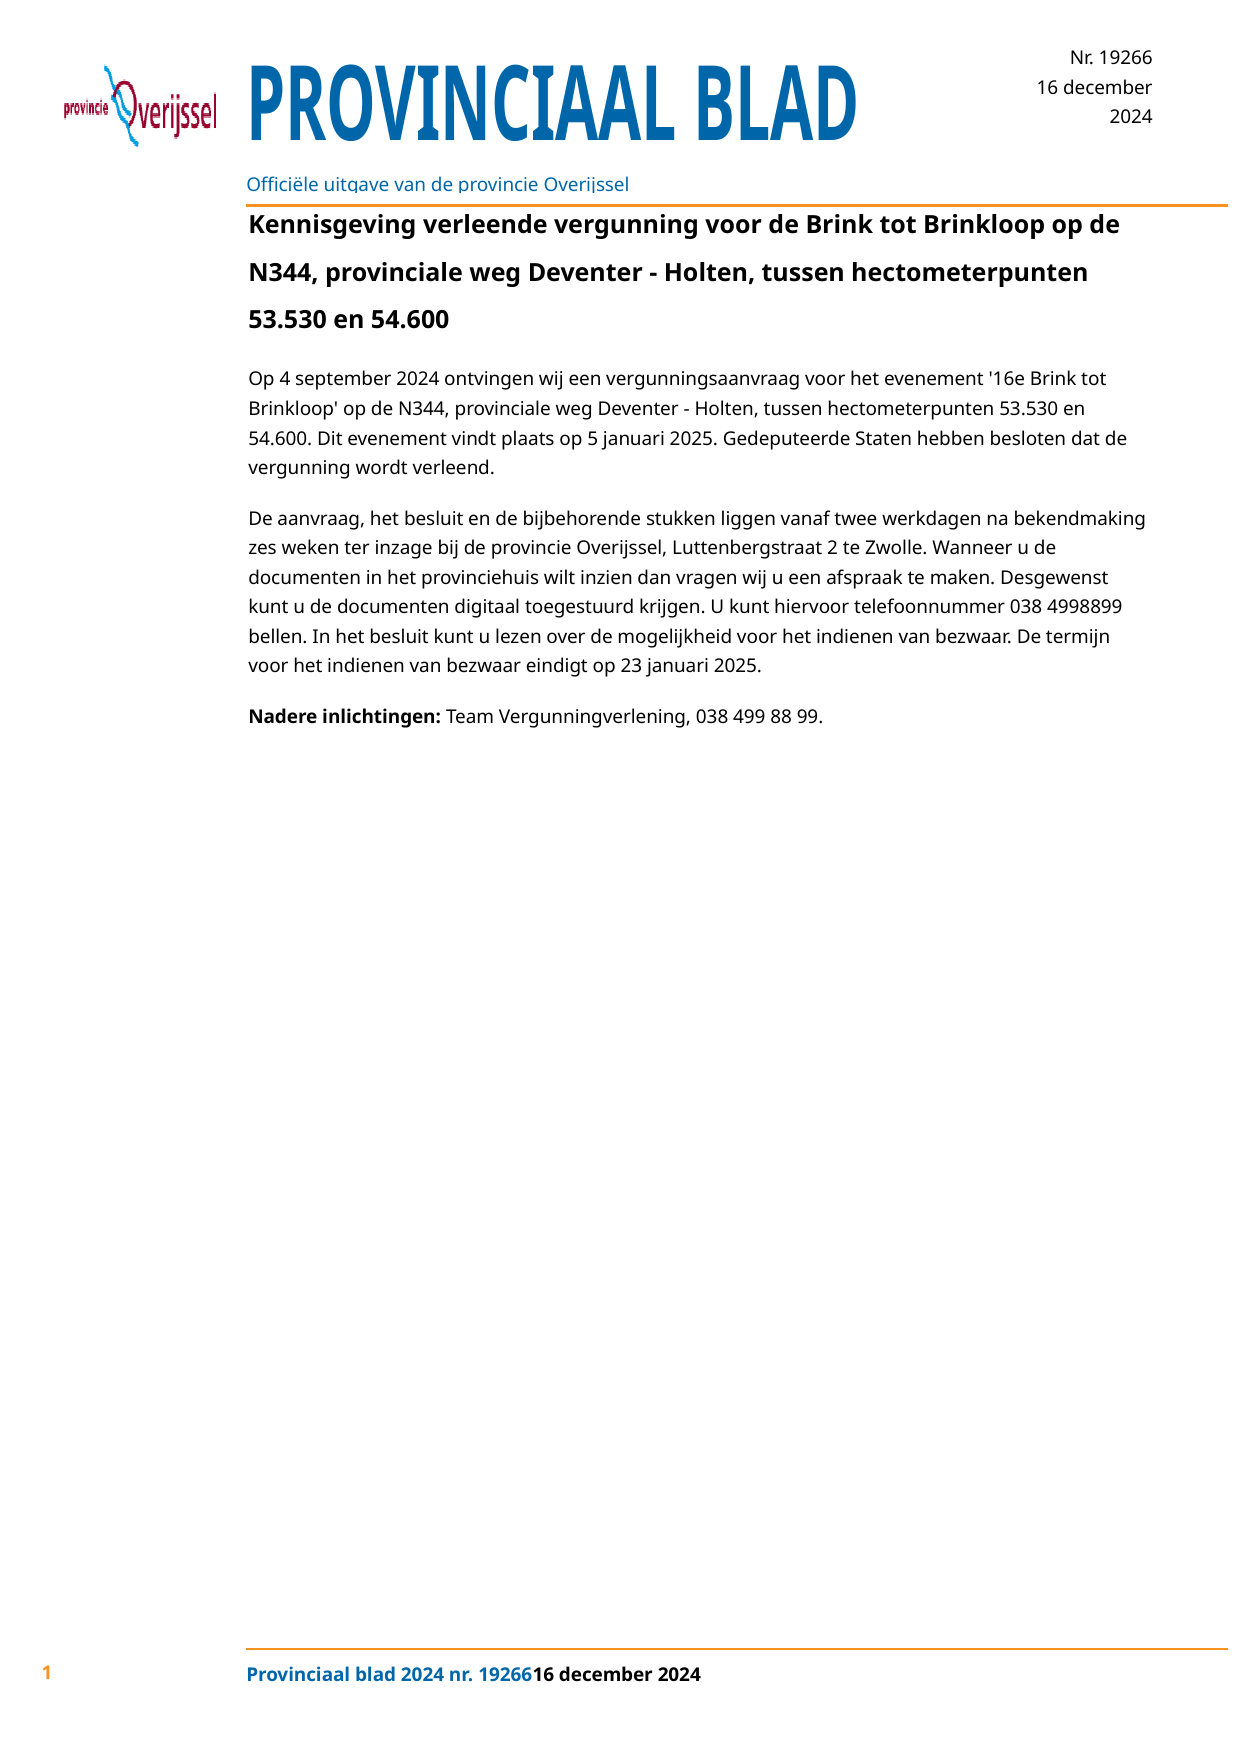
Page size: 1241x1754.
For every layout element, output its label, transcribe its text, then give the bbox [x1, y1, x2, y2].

text De aanvraag, het besluit en de bijbehorende stukken liggen vanaf twee werkdagen na bekendmaking zes weken ter inzage bij de provincie Overijssel, Luttenbergstraat 2 te Zwolle. Wanneer u de documenten in het provinciehuis wilt inzien dan vragen wij u een afspraak te maken. Desgewenst kunt u de documenten digitaal toegestuurd krijgen. U kunt hiervoor telefoonnummer 038 4998899 bellen. In het besluit kunt u lezen over de mogelijkheid voor het indienen van bezwaar. De termijn voor het indienen van bezwaar eindigt op 23 januari 2025. [248, 505, 1152, 678]
text Op 4 september 2024 ontvingen wij een vergunningsaanvraag voor het evenement '16e Brink tot Brinkloop' op de N344, provinciale weg Deventer - Holten, tussen hectometerpunten 53.530 en 54.600. Dit evenement vindt plaats op 5 januari 2025. Gedeputeerde Staten hebben besloten dat de vergunning wordt verleend. [248, 366, 1152, 480]
text Kennisgeving verleende vergunning voor de Brink tot Brinkloop op de N344, provinciale weg Deventer - Holten, tussen hectometerpunten 53.530 en 54.600 [248, 207, 1152, 336]
picture [41, 47, 231, 172]
text Nadere inlichtingen: Team Vergunningverlening, 038 499 88 99. [248, 703, 1152, 729]
